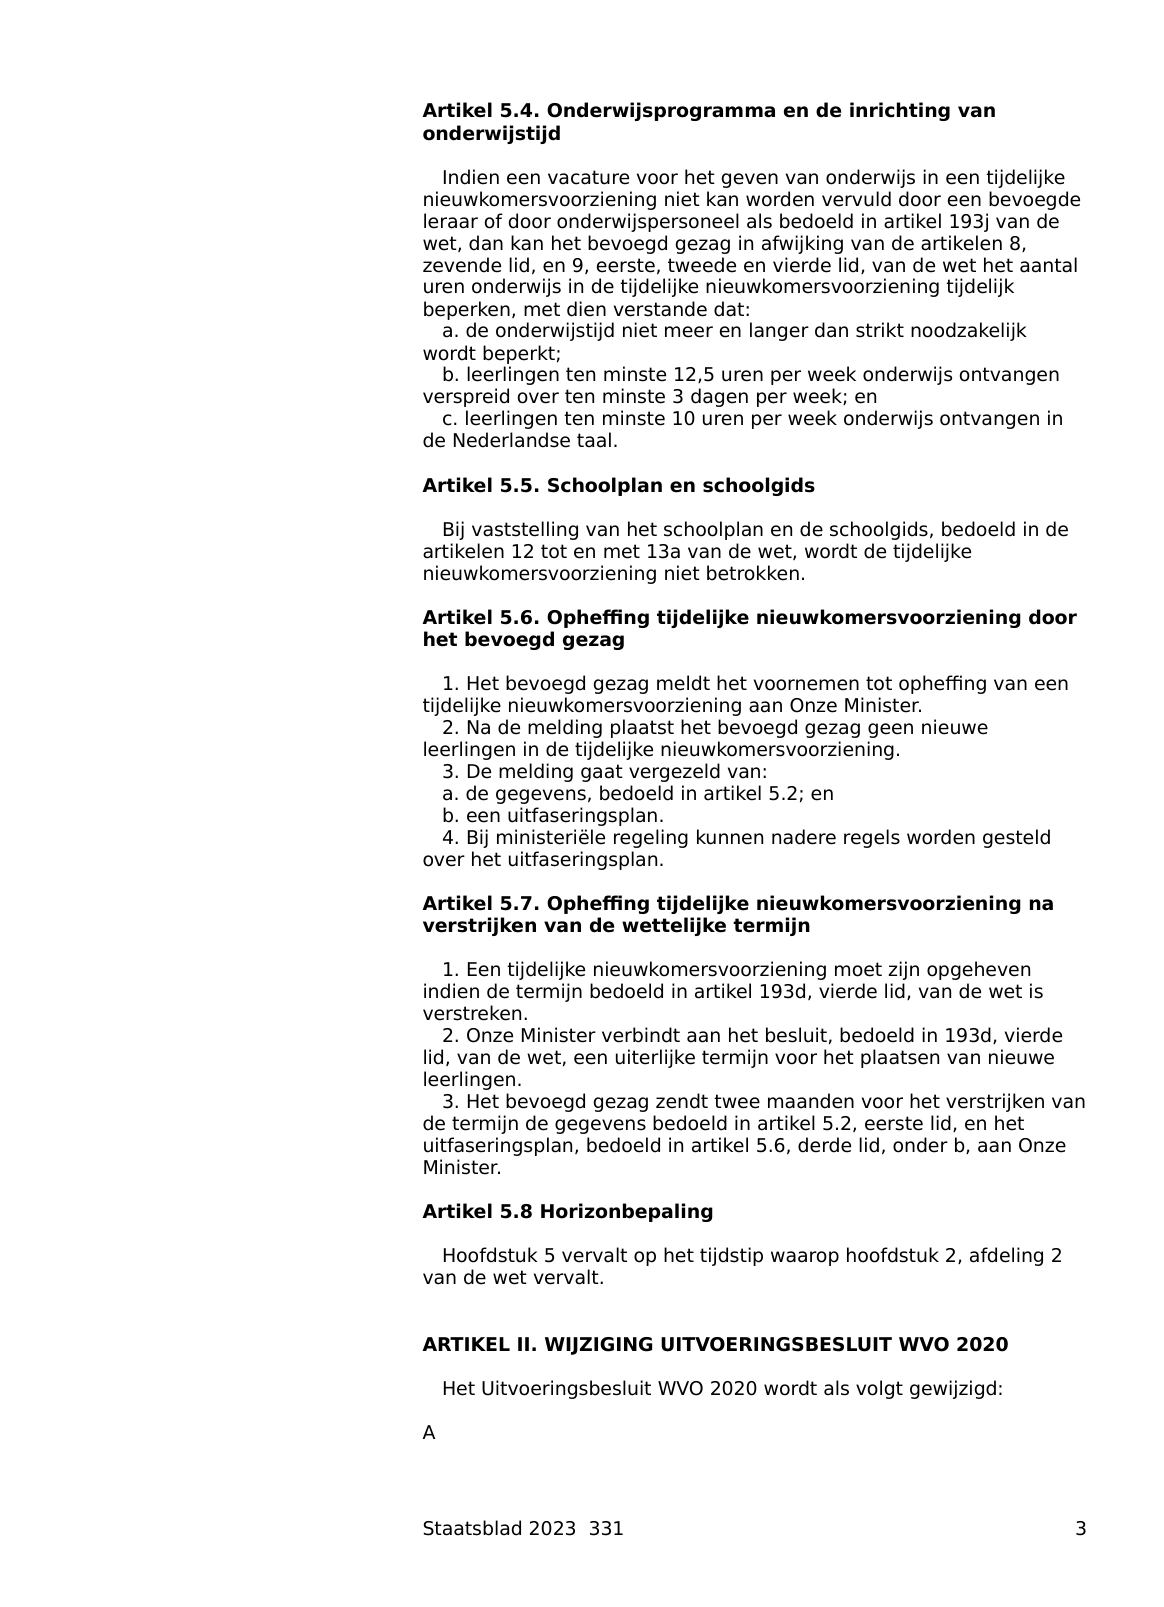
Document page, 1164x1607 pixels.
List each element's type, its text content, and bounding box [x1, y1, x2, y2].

text 4. Bij ministeriële regeling kunnen nadere regels worden gesteld over het uitfaseringsplan. [422, 827, 1087, 871]
text a. de gegevens, bedoeld in artikel 5.2; en [422, 783, 1087, 805]
subtitle Artikel 5.5. Schoolplan en schoolgids [422, 474, 1087, 496]
text Bij vaststelling van het schoolplan en de schoolgids, bedoeld in de artikelen 12 tot en met 13a van de wet, wordt de tijdelijke nieuwkomersvoorziening niet betrokken. [422, 519, 1087, 584]
text b. een uitfaseringsplan. [422, 805, 1087, 827]
subtitle Artikel 5.7. Opheffing tijdelijke nieuwkomersvoorziening na verstrijken van de wettelijke termijn [422, 893, 1087, 937]
text 3. De melding gaat vergezeld van: [422, 761, 1087, 783]
text A [422, 1422, 1087, 1444]
text 1. Het bevoegd gezag meldt het voornemen tot opheffing van een tijdelijke nieuwkomersvoorziening aan Onze Minister. [422, 673, 1087, 717]
subtitle Artikel 5.4. Onderwijsprogramma en de inrichting van onderwijstijd [422, 100, 1087, 144]
text b. leerlingen ten minste 12,5 uren per week onderwijs ontvangen verspreid over ten minste 3 dagen per week; en [422, 364, 1087, 408]
text 2. Na de melding plaatst het bevoegd gezag geen nieuwe leerlingen in de tijdelijke nieuwkomersvoorziening. [422, 717, 1087, 761]
text a. de onderwijstijd niet meer en langer dan strikt noodzakelijk wordt beperkt; [422, 320, 1087, 364]
subtitle ARTIKEL II. WIJZIGING UITVOERINGSBESLUIT WVO 2020 [422, 1333, 1087, 1356]
text Het Uitvoeringsbesluit WVO 2020 wordt als volgt gewijzigd: [422, 1378, 1087, 1400]
text Hoofdstuk 5 vervalt op het tijdstip waarop hoofdstuk 2, afdeling 2 van de wet vervalt. [422, 1245, 1087, 1289]
text 2. Onze Minister verbindt aan het besluit, bedoeld in 193d, vierde lid, van de wet, een uiterlijke termijn voor het plaatsen van nieuwe leerlingen. [422, 1025, 1087, 1091]
text 1. Een tijdelijke nieuwkomersvoorziening moet zijn opgeheven indien de termijn bedoeld in artikel 193d, vierde lid, van de wet is verstreken. [422, 959, 1087, 1025]
subtitle Artikel 5.6. Opheffing tijdelijke nieuwkomersvoorziening door het bevoegd gezag [422, 607, 1087, 651]
subtitle Artikel 5.8 Horizonbepaling [422, 1201, 1087, 1223]
text c. leerlingen ten minste 10 uren per week onderwijs ontvangen in de Nederlandse taal. [422, 408, 1087, 452]
text 3. Het bevoegd gezag zendt twee maanden voor het verstrijken van de termijn de gegevens bedoeld in artikel 5.2, eerste lid, en het uitfaseringsplan, bedoeld in artikel 5.6, derde lid, onder b, aan Onze Minister. [422, 1091, 1087, 1179]
text Indien een vacature voor het geven van onderwijs in een tijdelijke nieuwkomersvoorziening niet kan worden vervuld door een bevoegde leraar of door onderwijspersoneel als bedoeld in artikel 193j van de wet, dan kan het bevoegd gezag in afwijking van de artikelen 8, zevende lid, en 9, eerste, tweede en vierde lid, van de wet het aantal uren onderwijs in de tijdelijke nieuwkomersvoorziening tijdelijk beperken, met dien verstande dat: [422, 167, 1087, 320]
